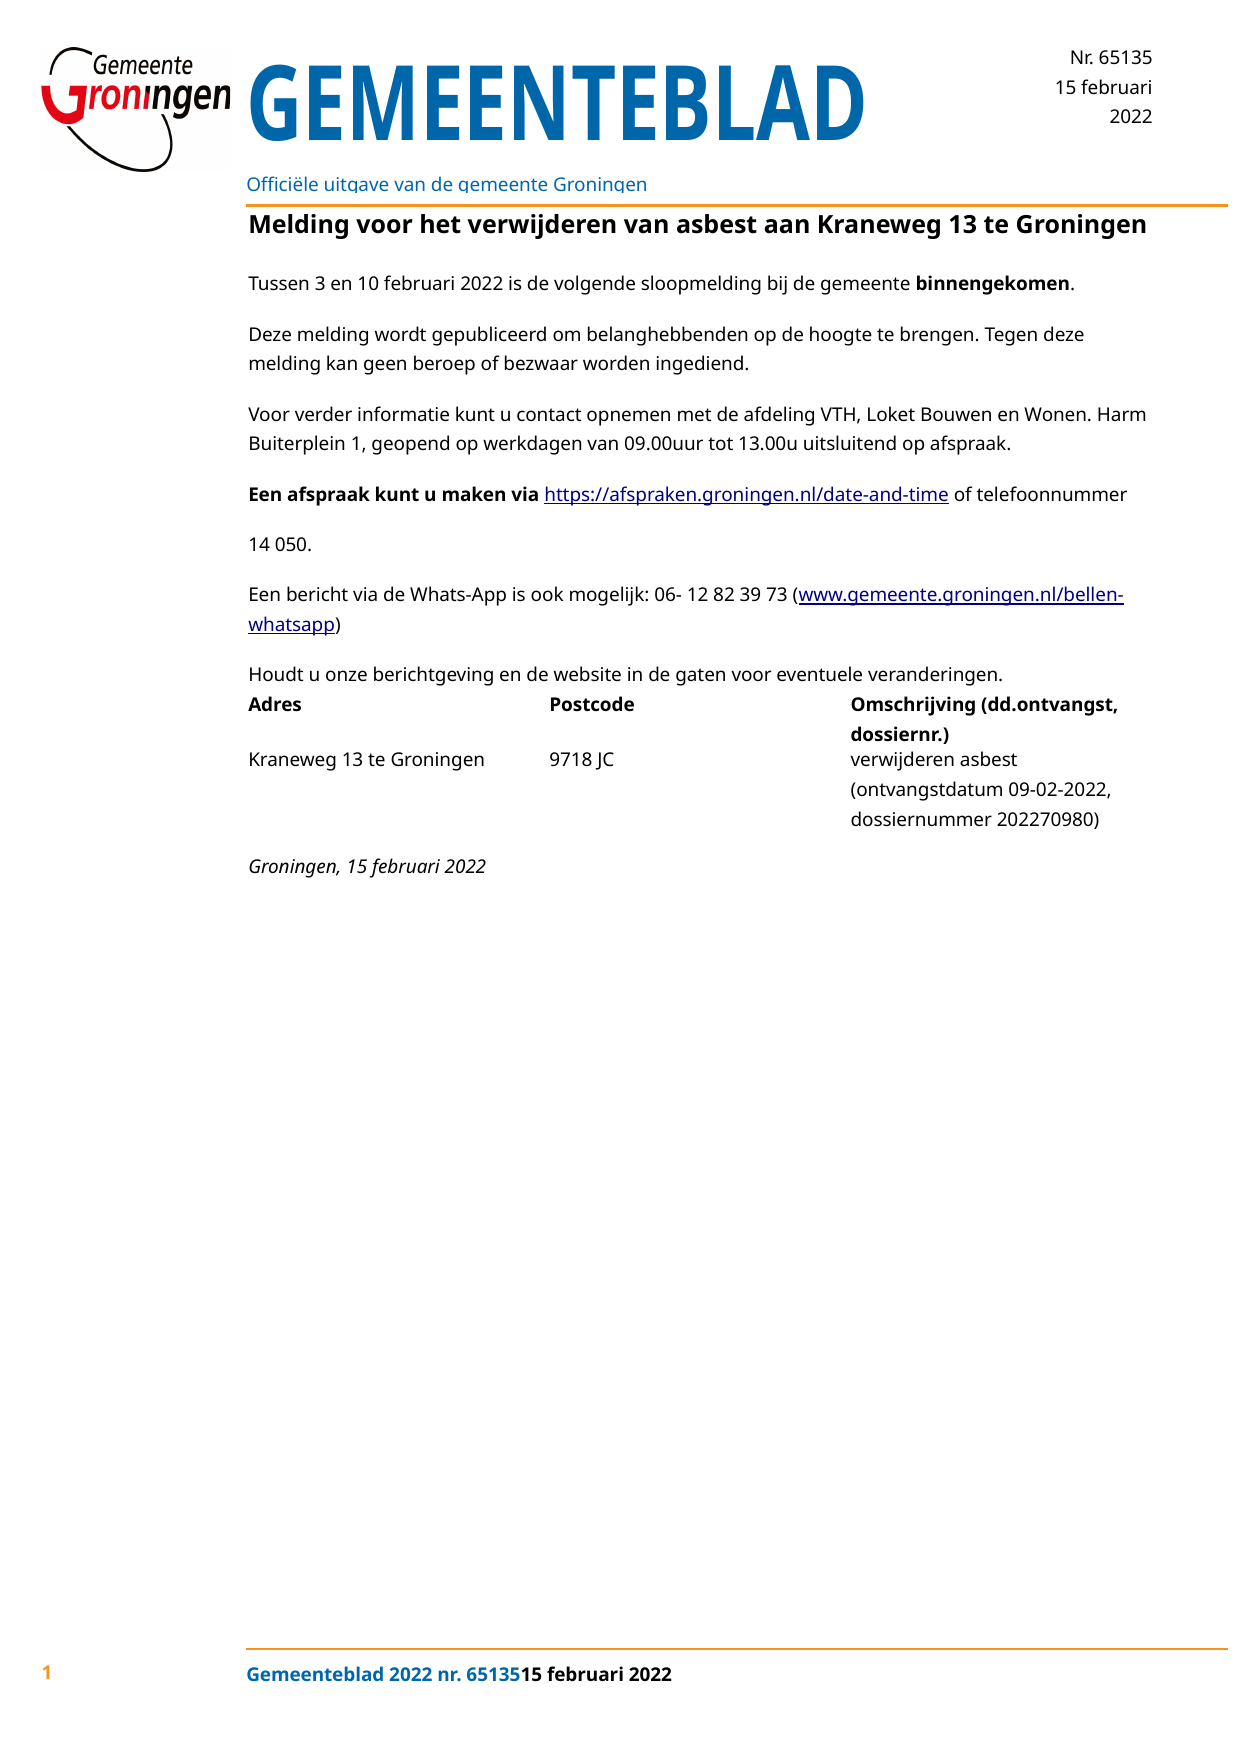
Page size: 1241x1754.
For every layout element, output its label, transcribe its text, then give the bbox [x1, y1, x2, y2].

text Tussen 3 en 10 februari 2022 is de volgende sloopmelding bij de gemeente binnengekomen. [248, 270, 1152, 296]
table_header Adres [248, 691, 549, 747]
text Groningen, 15 februari 2022 [248, 853, 1152, 879]
table_header Postcode [549, 691, 850, 747]
text Een bericht via de Whats-App is ook mogelijk: 06- 12 82 39 73 (www.gemeente.groningen.nl/bellen-whatsapp) [248, 582, 1152, 637]
text Melding voor het verwijderen van asbest aan Kraneweg 13 te Groningen [248, 207, 1152, 241]
table_cell 9718 JC [549, 747, 850, 831]
text Een afspraak kunt u maken via https://afspraken.groningen.nl/date-and-time of telefoonnummer [248, 481, 1152, 506]
text Voor verder informatie kunt u contact opnemen met de afdeling VTH, Loket Bouwen en Wonen. Harm Buiterplein 1, geopend op werkdagen van 09.00uur tot 13.00u uitsluitend op afspraak. [248, 401, 1152, 456]
text 14 050. [248, 531, 1152, 557]
picture [41, 47, 231, 172]
table_cell Kraneweg 13 te Groningen [248, 747, 549, 831]
table_cell verwijderen asbest (ontvangstdatum 09-02-2022, dossiernummer 202270980) [850, 747, 1152, 831]
table_header Omschrijving (dd.ontvangst, dossiernr.) [850, 691, 1152, 747]
text Houdt u onze berichtgeving en de website in de gaten voor eventuele veranderingen. [248, 662, 1152, 687]
text Deze melding wordt gepubliceerd om belanghebbenden op de hoogte te brengen. Tegen deze melding kan geen beroep of bezwaar worden ingediend. [248, 321, 1152, 376]
